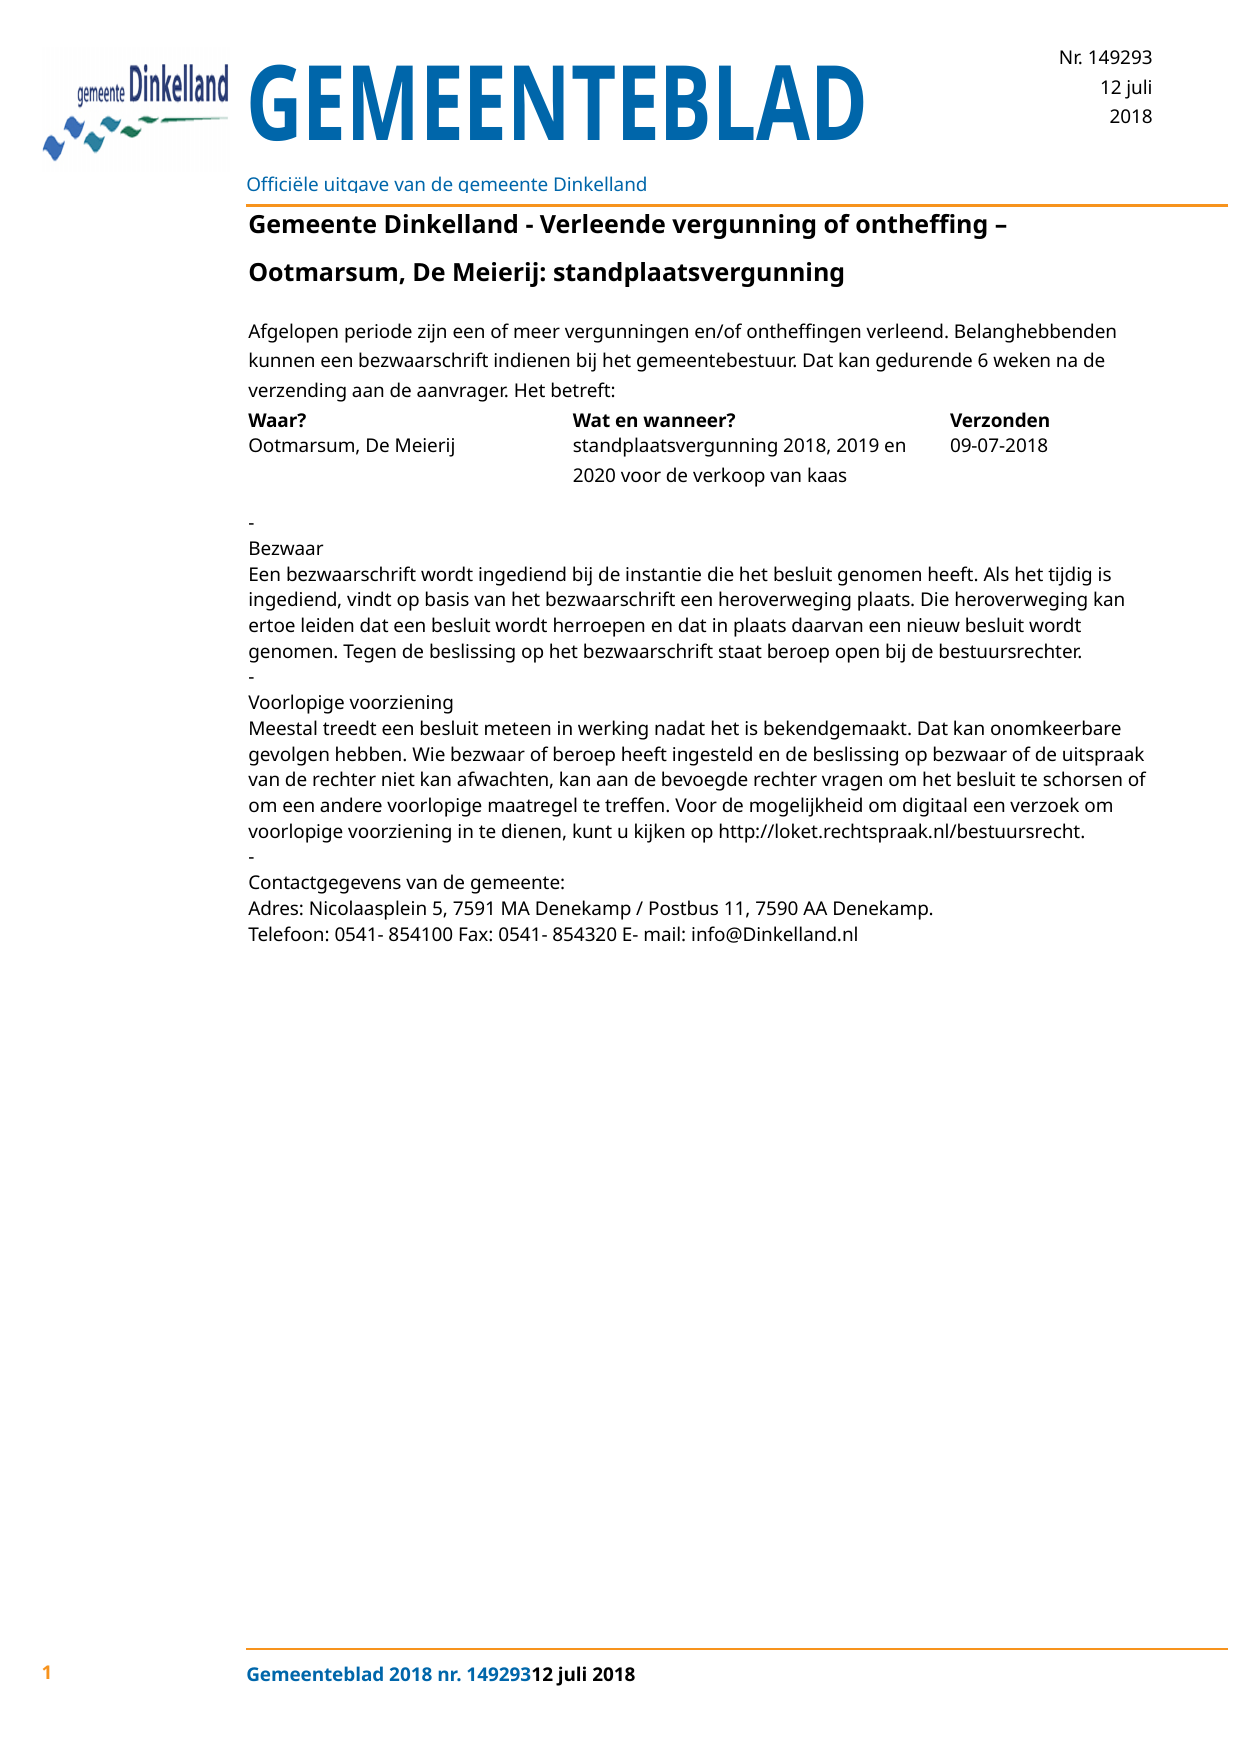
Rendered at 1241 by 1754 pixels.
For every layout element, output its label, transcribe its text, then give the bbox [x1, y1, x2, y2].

text Een bezwaarschrift wordt ingediend bij de instantie die het besluit genomen heeft. Als het tijdig is ingediend, vindt op basis van het bezwaarschrift een heroverweging plaats. Die heroverweging kan ertoe leiden dat een besluit wordt herroepen en dat in plaats daarvan een nieuw besluit wordt genomen. Tegen de beslissing op het bezwaarschrift staat beroep open bij de bestuursrechter. [248, 561, 1152, 664]
table_cell Ootmarsum, De Meierij [248, 433, 573, 488]
table_header Verzonden [950, 407, 1152, 432]
text Bezwaar [248, 535, 1152, 561]
text Gemeente Dinkelland - Verleende vergunning of ontheffing – Ootmarsum, De Meierij: standplaatsvergunning [248, 207, 1152, 288]
text Meestal treedt een besluit meteen in werking nadat het is bekendgemaakt. Dat kan onomkeerbare gevolgen hebben. Wie bezwaar of beroep heeft ingesteld en de beslissing op bezwaar of de uitspraak van de rechter niet kan afwachten, kan aan de bevoegde rechter vragen om het besluit te schorsen of om een andere voorlopige maatregel te treffen. Voor de mogelijkheid om digitaal een verzoek om voorlopige voorziening in te dienen, kunt u kijken op http://loket.rechtspraak.nl/bestuursrecht. [248, 715, 1152, 844]
text - [248, 509, 1152, 535]
text - [248, 664, 1152, 689]
text Afgelopen periode zijn een of meer vergunningen en/of ontheffingen verleend. Belanghebbenden kunnen een bezwaarschrift indienen bij het gemeentebestuur. Dat kan gedurende 6 weken na de verzending aan de aanvrager. Het betreft: [248, 318, 1152, 403]
text - [248, 844, 1152, 869]
table_cell standplaatsvergunning 2018, 2019 en 2020 voor de verkoop van kaas [573, 433, 950, 488]
table_header Waar? [248, 407, 573, 432]
table_header Wat en wanneer? [573, 407, 950, 432]
text Telefoon: 0541- 854100 Fax: 0541- 854320 E- mail: info@Dinkelland.nl [248, 921, 1152, 947]
text Adres: Nicolaasplein 5, 7591 MA Denekamp / Postbus 11, 7590 AA Denekamp. [248, 895, 1152, 921]
text Contactgegevens van de gemeente: [248, 869, 1152, 895]
text Voorlopige voorziening [248, 689, 1152, 715]
table_cell 09-07-2018 [950, 433, 1152, 488]
picture [41, 47, 231, 172]
